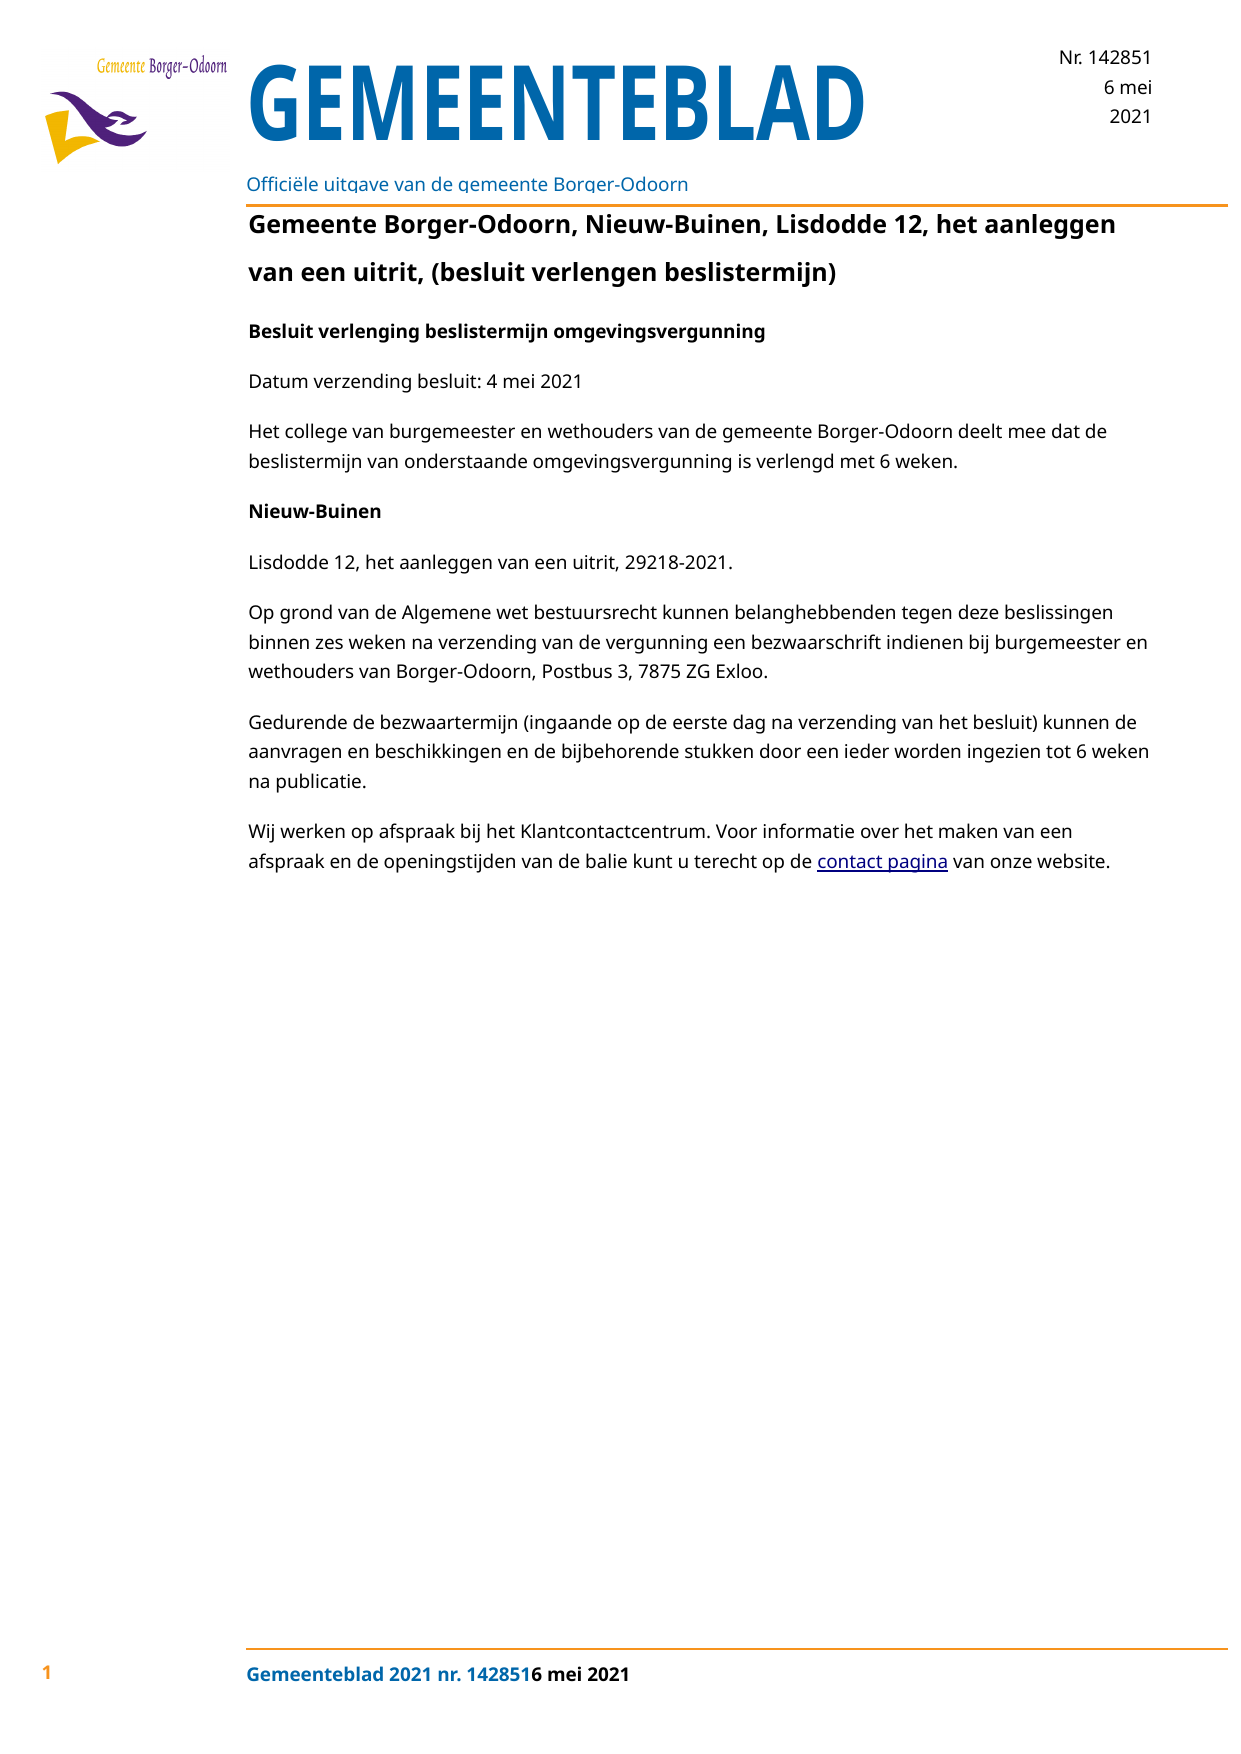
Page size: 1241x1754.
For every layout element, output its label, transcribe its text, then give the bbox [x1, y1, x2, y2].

text Nieuw-Buinen [248, 499, 1152, 524]
text Op grond van de Algemene wet bestuursrecht kunnen belanghebbenden tegen deze beslissingen binnen zes weken na verzending van de vergunning een bezwaarschrift indienen bij burgemeester en wethouders van Borger-Odoorn, Postbus 3, 7875 ZG Exloo. [248, 599, 1152, 684]
text Wij werken op afspraak bij het Klantcontactcentrum. Voor informatie over het maken van een afspraak en de openingstijden van de balie kunt u terecht op de contact pagina van onze website. [248, 819, 1152, 874]
text Gemeente Borger-Odoorn, Nieuw-Buinen, Lisdodde 12, het aanleggen van een uitrit, (besluit verlengen beslistermijn) [248, 207, 1152, 288]
text Datum verzending besluit: 4 mei 2021 [248, 368, 1152, 394]
text Besluit verlenging beslistermijn omgevingsvergunning [248, 318, 1152, 344]
text Lisdodde 12, het aanleggen van een uitrit, 29218-2021. [248, 549, 1152, 575]
text Gedurende de bezwaartermijn (ingaande op de eerste dag na verzending van het besluit) kunnen de aanvragen en beschikkingen en de bijbehorende stukken door een ieder worden ingezien tot 6 weken na publicatie. [248, 709, 1152, 794]
picture [41, 47, 231, 172]
text Het college van burgemeester en wethouders van de gemeente Borger-Odoorn deelt mee dat de beslistermijn van onderstaande omgevingsvergunning is verlengd met 6 weken. [248, 419, 1152, 474]
